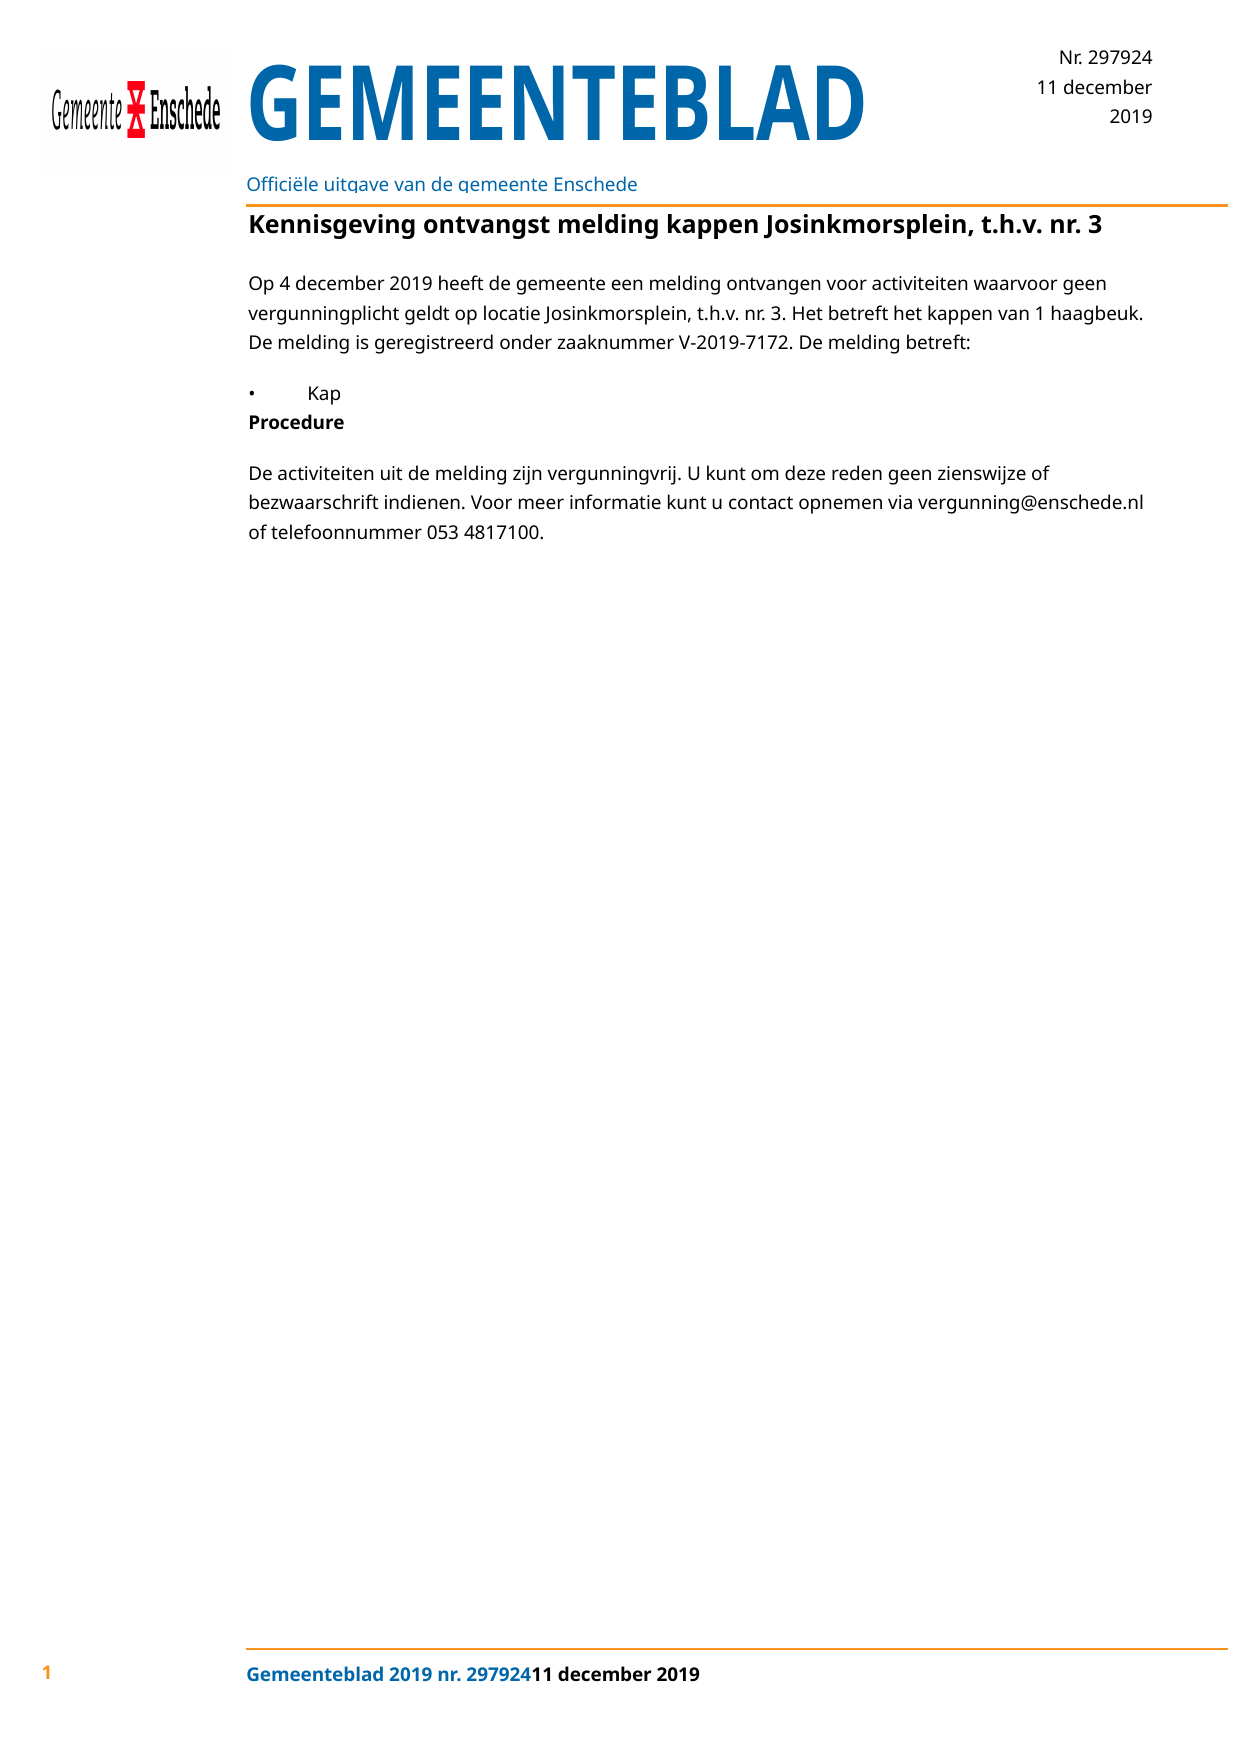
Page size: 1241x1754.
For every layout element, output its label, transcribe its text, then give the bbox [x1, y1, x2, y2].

list Kap [248, 380, 1152, 406]
text Op 4 december 2019 heeft de gemeente een melding ontvangen voor activiteiten waarvoor geen vergunningplicht geldt op locatie Josinkmorsplein, t.h.v. nr. 3. Het betreft het kappen van 1 haagbeuk. De melding is geregistreerd onder zaaknummer V-2019-7172. De melding betreft: [248, 270, 1152, 355]
text Kennisgeving ontvangst melding kappen Josinkmorsplein, t.h.v. nr. 3 [248, 207, 1152, 241]
text De activiteiten uit de melding zijn vergunningvrij. U kunt om deze reden geen zienswijze of bezwaarschrift indienen. Voor meer informatie kunt u contact opnemen via vergunning@enschede.nl of telefoonnummer 053 4817100. [248, 460, 1152, 545]
picture [41, 47, 231, 172]
text Procedure [248, 409, 1152, 435]
